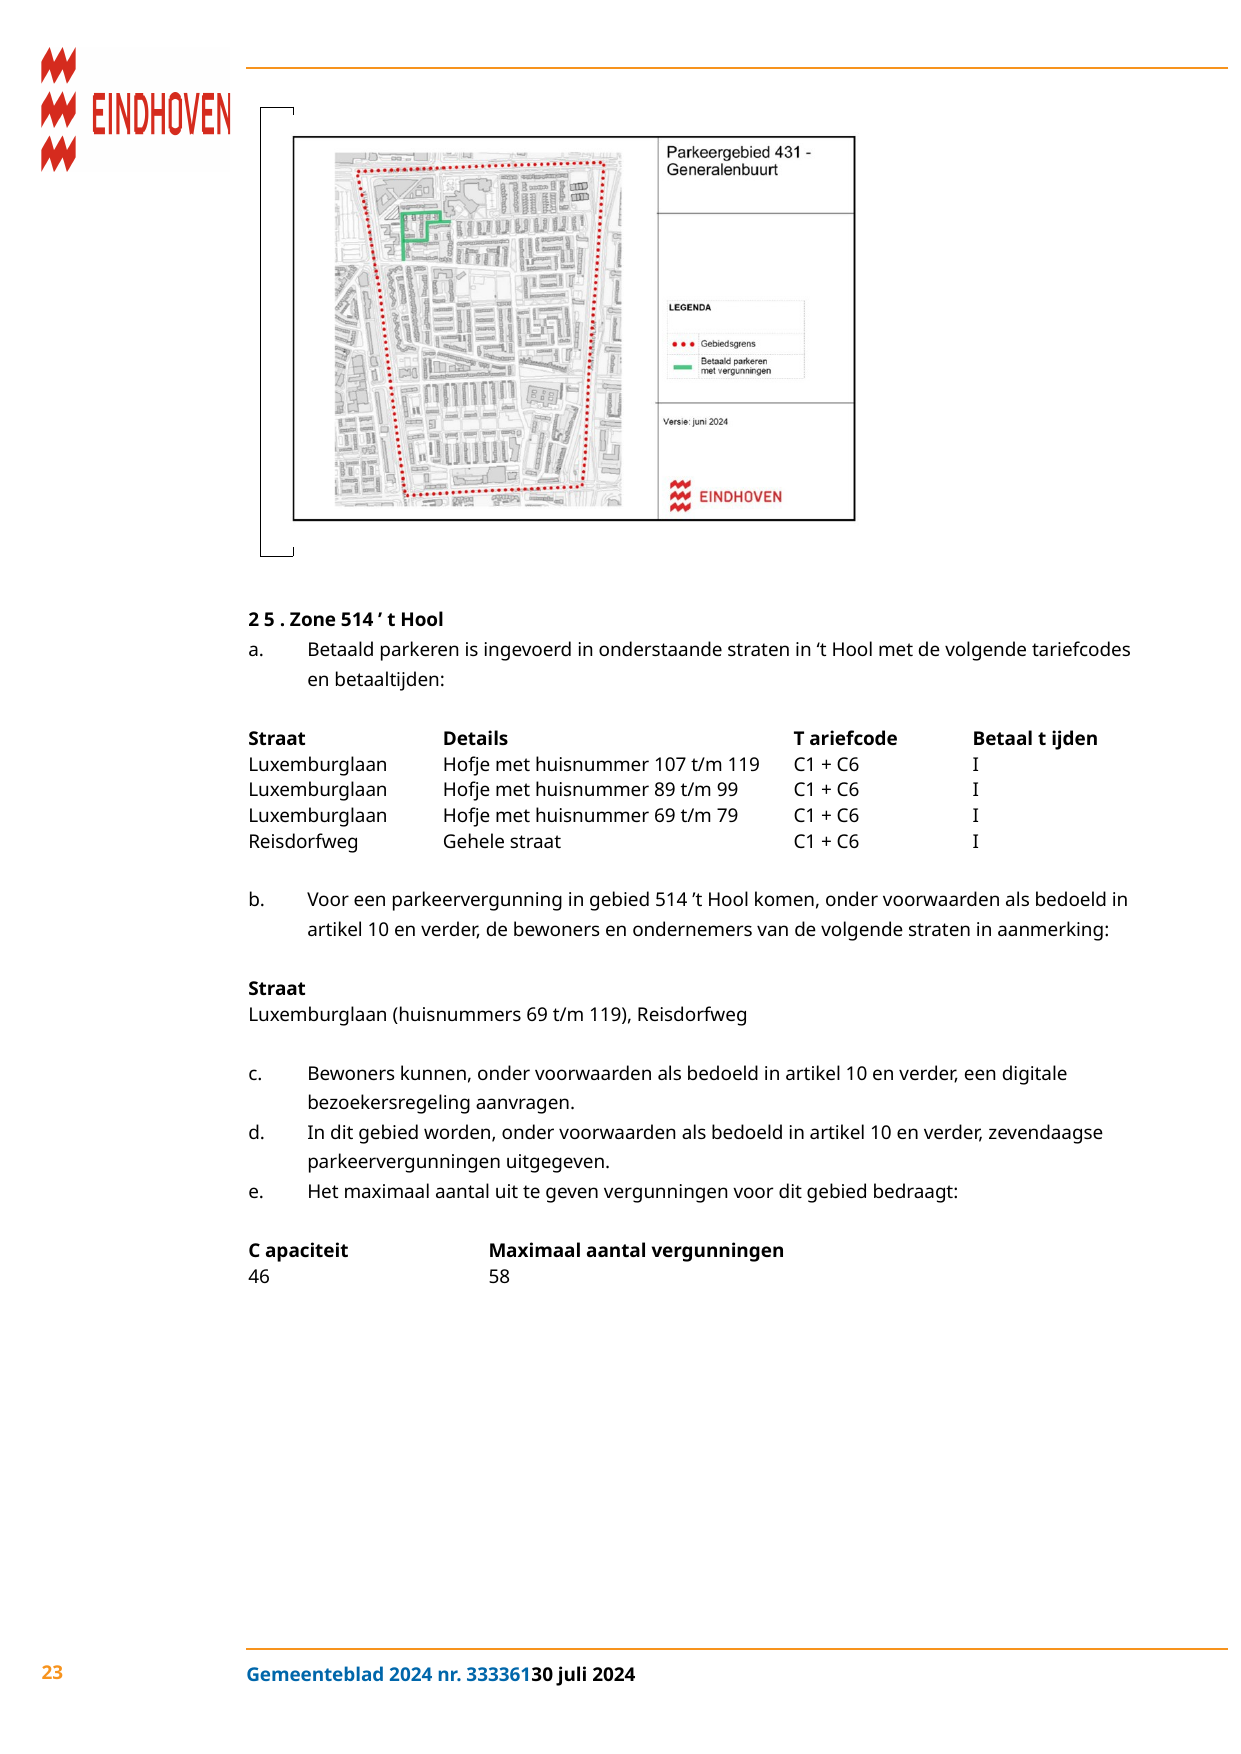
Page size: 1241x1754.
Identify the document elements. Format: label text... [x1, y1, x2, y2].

list In dit gebied worden, onder voorwaarden als bedoeld in artikel 10 en verder, zevendaagse parkeervergunningen uitgegeven. [248, 1119, 1152, 1174]
list Voor een parkeervergunning in gebied 514 ’t Hool komen, onder voorwaarden als bedoeld in artikel 10 en verder, de bewoners en ondernemers van de volgende straten in aanmerking: [248, 887, 1152, 942]
table_cell Reisdorfweg [248, 828, 443, 854]
table_cell Luxemburglaan [248, 802, 443, 828]
table_header C apaciteit [248, 1237, 488, 1263]
table_cell Hofje met huisnummer 69 t/m 79 [443, 802, 793, 828]
table_cell C1 + C6 [793, 751, 972, 777]
table_cell I [973, 828, 1152, 854]
list Het maximaal aantal uit te geven vergunningen voor dit gebied bedraagt: [248, 1178, 1152, 1204]
table_header Betaal t ijden [973, 725, 1152, 751]
table_cell I [973, 777, 1152, 802]
table_cell Luxemburglaan [248, 751, 443, 777]
table_header Straat [248, 725, 443, 751]
table_cell Hofje met huisnummer 89 t/m 99 [443, 777, 793, 802]
picture [41, 47, 231, 172]
table_cell C1 + C6 [793, 802, 972, 828]
table_cell Luxemburglaan [248, 777, 443, 802]
list Bewoners kunnen, onder voorwaarden als bedoeld in artikel 10 en verder, een digitale bezoekersregeling aanvragen. [248, 1060, 1152, 1115]
list Betaald parkeren is ingevoerd in onderstaande straten in ‘t Hool met de volgende tariefcodes en betaaltijden: [248, 636, 1152, 692]
table_cell Luxemburglaan (huisnummers 69 t/m 119), Reisdorfweg [248, 1001, 1152, 1027]
table_header Straat [248, 975, 1152, 1001]
table_header Details [443, 725, 793, 751]
table_cell Hofje met huisnummer 107 t/m 119 [443, 751, 793, 777]
table_cell 58 [488, 1263, 1152, 1289]
table_cell C1 + C6 [793, 777, 972, 802]
table_cell I [973, 802, 1152, 828]
picture [268, 115, 879, 547]
table_header Maximaal aantal vergunningen [488, 1237, 1152, 1263]
text 2 5 . Zone 514 ’ t Hool [248, 607, 1152, 632]
table_cell Gehele straat [443, 828, 793, 854]
table_cell C1 + C6 [793, 828, 972, 854]
table_header T ariefcode [793, 725, 972, 751]
table_cell 46 [248, 1263, 488, 1289]
table_cell I [973, 751, 1152, 777]
